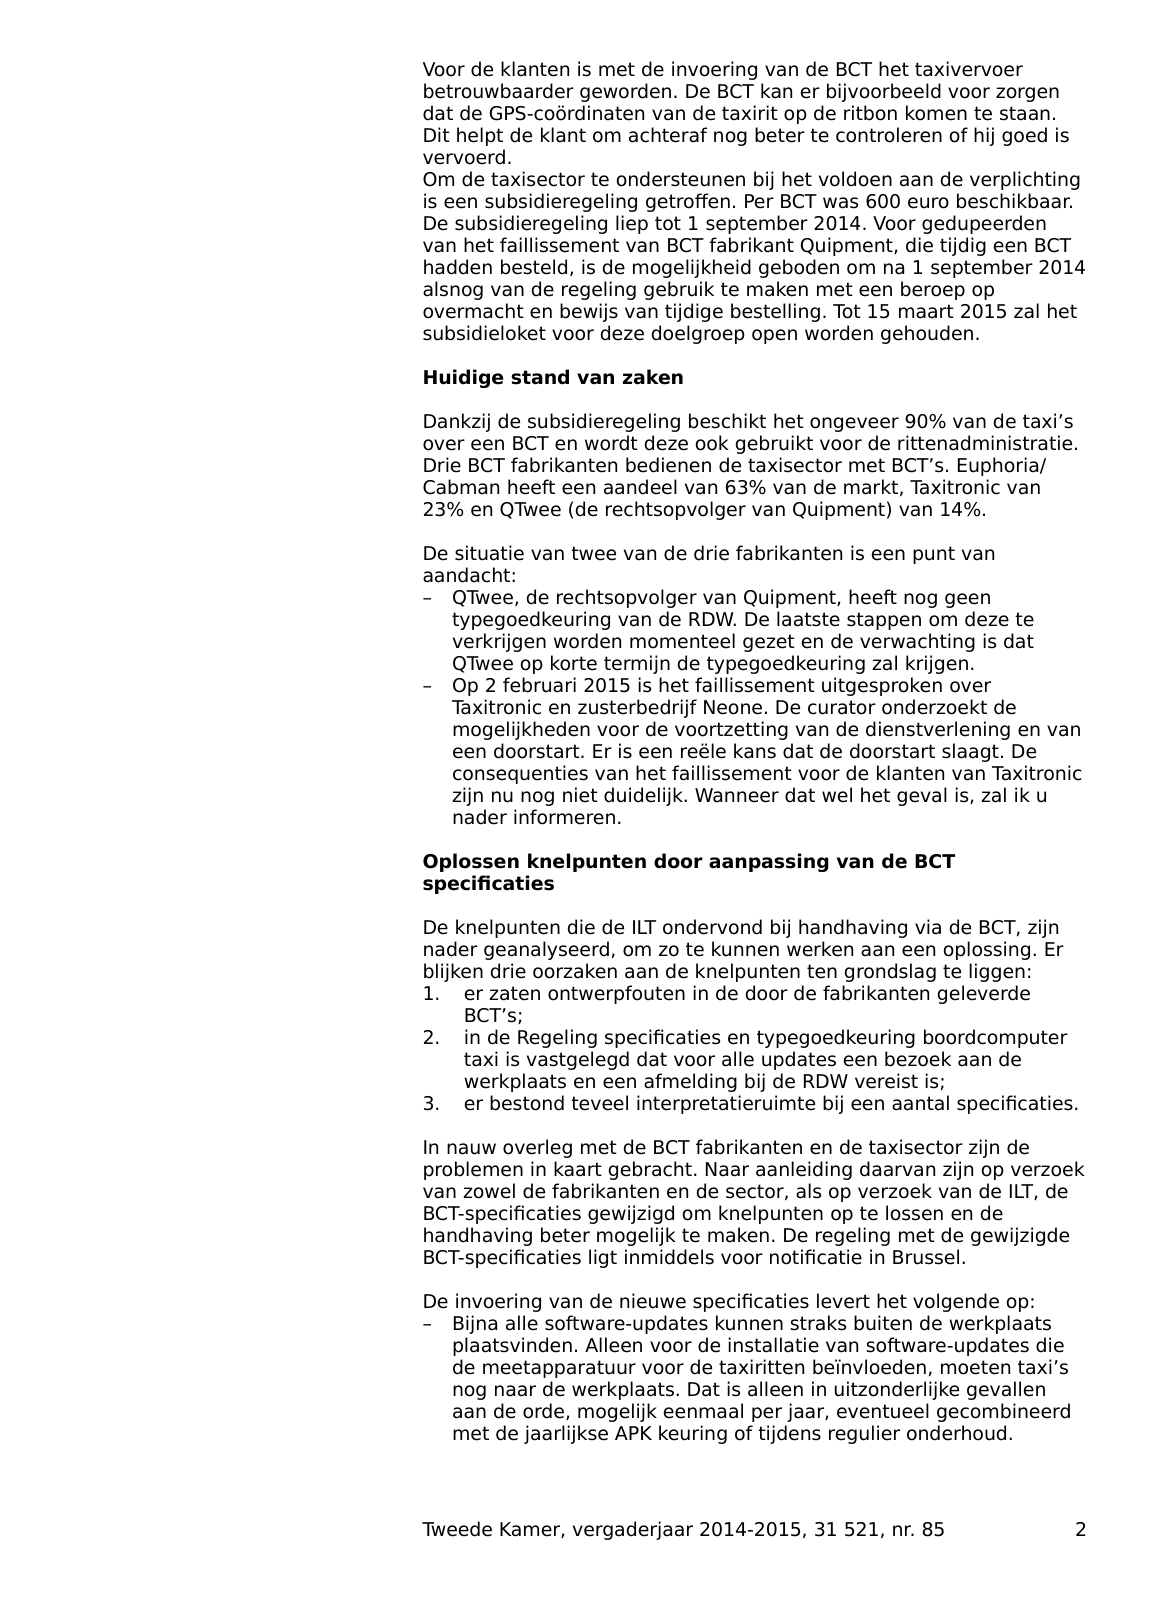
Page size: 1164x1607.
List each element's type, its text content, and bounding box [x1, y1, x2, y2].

text Dankzij de subsidieregeling beschikt het ongeveer 90% van de taxi’s over een BCT en wordt deze ook gebruikt voor de rittenadministratie. Drie BCT fabrikanten bedienen de taxisector met BCT’s. Euphoria/ Cabman heeft een aandeel van 63% van de markt, Taxitronic van 23% en QTwee (de rechtsopvolger van Quipment) van 14%. [422, 411, 1087, 521]
text – Bijna alle software-updates kunnen straks buiten de werkplaats plaatsvinden. Alleen voor de installatie van software-updates die de meetapparatuur voor de taxiritten beïnvloeden, moeten taxi’s nog naar de werkplaats. Dat is alleen in uitzonderlijke gevallen aan de orde, mogelijk eenmaal per jaar, eventueel gecombineerd met de jaarlijkse APK keuring of tijdens regulier onderhoud. [422, 1313, 1087, 1445]
text De situatie van twee van de drie fabrikanten is een punt van aandacht: [422, 543, 1087, 587]
text De knelpunten die de ILT ondervond bij handhaving via de BCT, zijn nader geanalyseerd, om zo te kunnen werken aan een oplossing. Er blijken drie oorzaken aan de knelpunten ten grondslag te liggen: [422, 917, 1087, 983]
text De invoering van de nieuwe specificaties levert het volgende op: [422, 1291, 1087, 1313]
text 3. er bestond teveel interpretatieruimte bij een aantal specificaties. [422, 1093, 1087, 1115]
subtitle Huidige stand van zaken [422, 367, 1087, 389]
text – QTwee, de rechtsopvolger van Quipment, heeft nog geen typegoedkeuring van de RDW. De laatste stappen om deze te verkrijgen worden momenteel gezet en de verwachting is dat QTwee op korte termijn de typegoedkeuring zal krijgen. [422, 587, 1087, 675]
text 2. in de Regeling specificaties en typegoedkeuring boordcomputer taxi is vastgelegd dat voor alle updates een bezoek aan de werkplaats en een afmelding bij de RDW vereist is; [422, 1027, 1087, 1093]
text 1. er zaten ontwerpfouten in de door de fabrikanten geleverde BCT’s; [422, 983, 1087, 1027]
text Om de taxisector te ondersteunen bij het voldoen aan de verplichting is een subsidieregeling getroffen. Per BCT was 600 euro beschikbaar. De subsidieregeling liep tot 1 september 2014. Voor gedupeerden van het faillissement van BCT fabrikant Quipment, die tijdig een BCT hadden besteld, is de mogelijkheid geboden om na 1 september 2014 alsnog van de regeling gebruik te maken met een beroep op overmacht en bewijs van tijdige bestelling. Tot 15 maart 2015 zal het subsidieloket voor deze doelgroep open worden gehouden. [422, 169, 1087, 345]
text – Op 2 februari 2015 is het faillissement uitgesproken over Taxitronic en zusterbedrijf Neone. De curator onderzoekt de mogelijkheden voor de voortzetting van de dienstverlening en van een doorstart. Er is een reële kans dat de doorstart slaagt. De consequenties van het faillissement voor de klanten van Taxitronic zijn nu nog niet duidelijk. Wanneer dat wel het geval is, zal ik u nader informeren. [422, 675, 1087, 829]
text Voor de klanten is met de invoering van de BCT het taxivervoer betrouwbaarder geworden. De BCT kan er bijvoorbeeld voor zorgen dat de GPS-coördinaten van de taxirit op de ritbon komen te staan. Dit helpt de klant om achteraf nog beter te controleren of hij goed is vervoerd. [422, 59, 1087, 169]
text In nauw overleg met de BCT fabrikanten en de taxisector zijn de problemen in kaart gebracht. Naar aanleiding daarvan zijn op verzoek van zowel de fabrikanten en de sector, als op verzoek van de ILT, de BCT-specificaties gewijzigd om knelpunten op te lossen en de handhaving beter mogelijk te maken. De regeling met de gewijzigde BCT-specificaties ligt inmiddels voor notificatie in Brussel. [422, 1137, 1087, 1269]
subtitle Oplossen knelpunten door aanpassing van de BCT specificaties [422, 851, 1087, 895]
